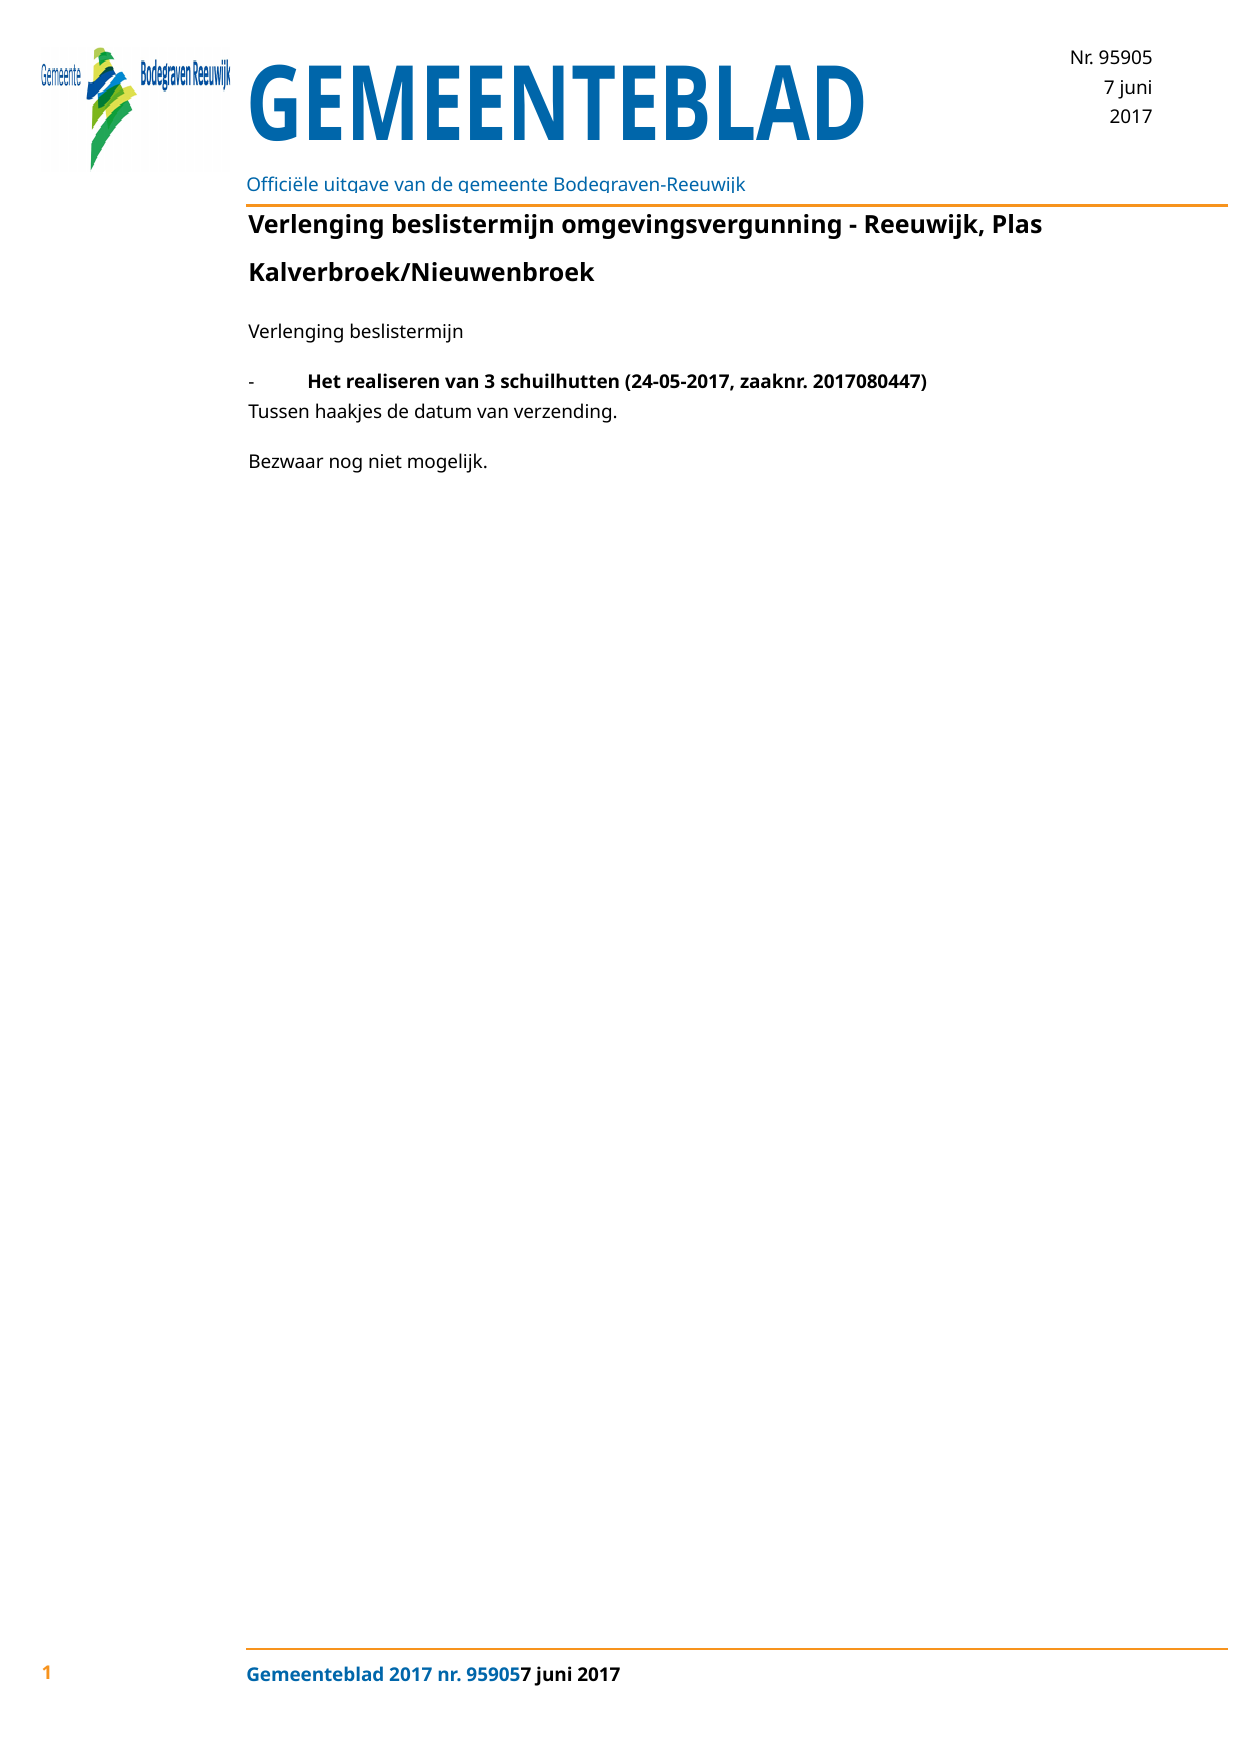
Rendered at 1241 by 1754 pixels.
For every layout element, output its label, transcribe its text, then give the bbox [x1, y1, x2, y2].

list Het realiseren van 3 schuilhutten (24-05-2017, zaaknr. 2017080447) [248, 368, 1152, 394]
text Tussen haakjes de datum van verzending. [248, 398, 1152, 424]
text Verlenging beslistermijn [248, 318, 1152, 344]
text Bezwaar nog niet mogelijk. [248, 448, 1152, 474]
picture [41, 47, 231, 172]
text Verlenging beslistermijn omgevingsvergunning - Reeuwijk, Plas Kalverbroek/Nieuwenbroek [248, 207, 1152, 288]
